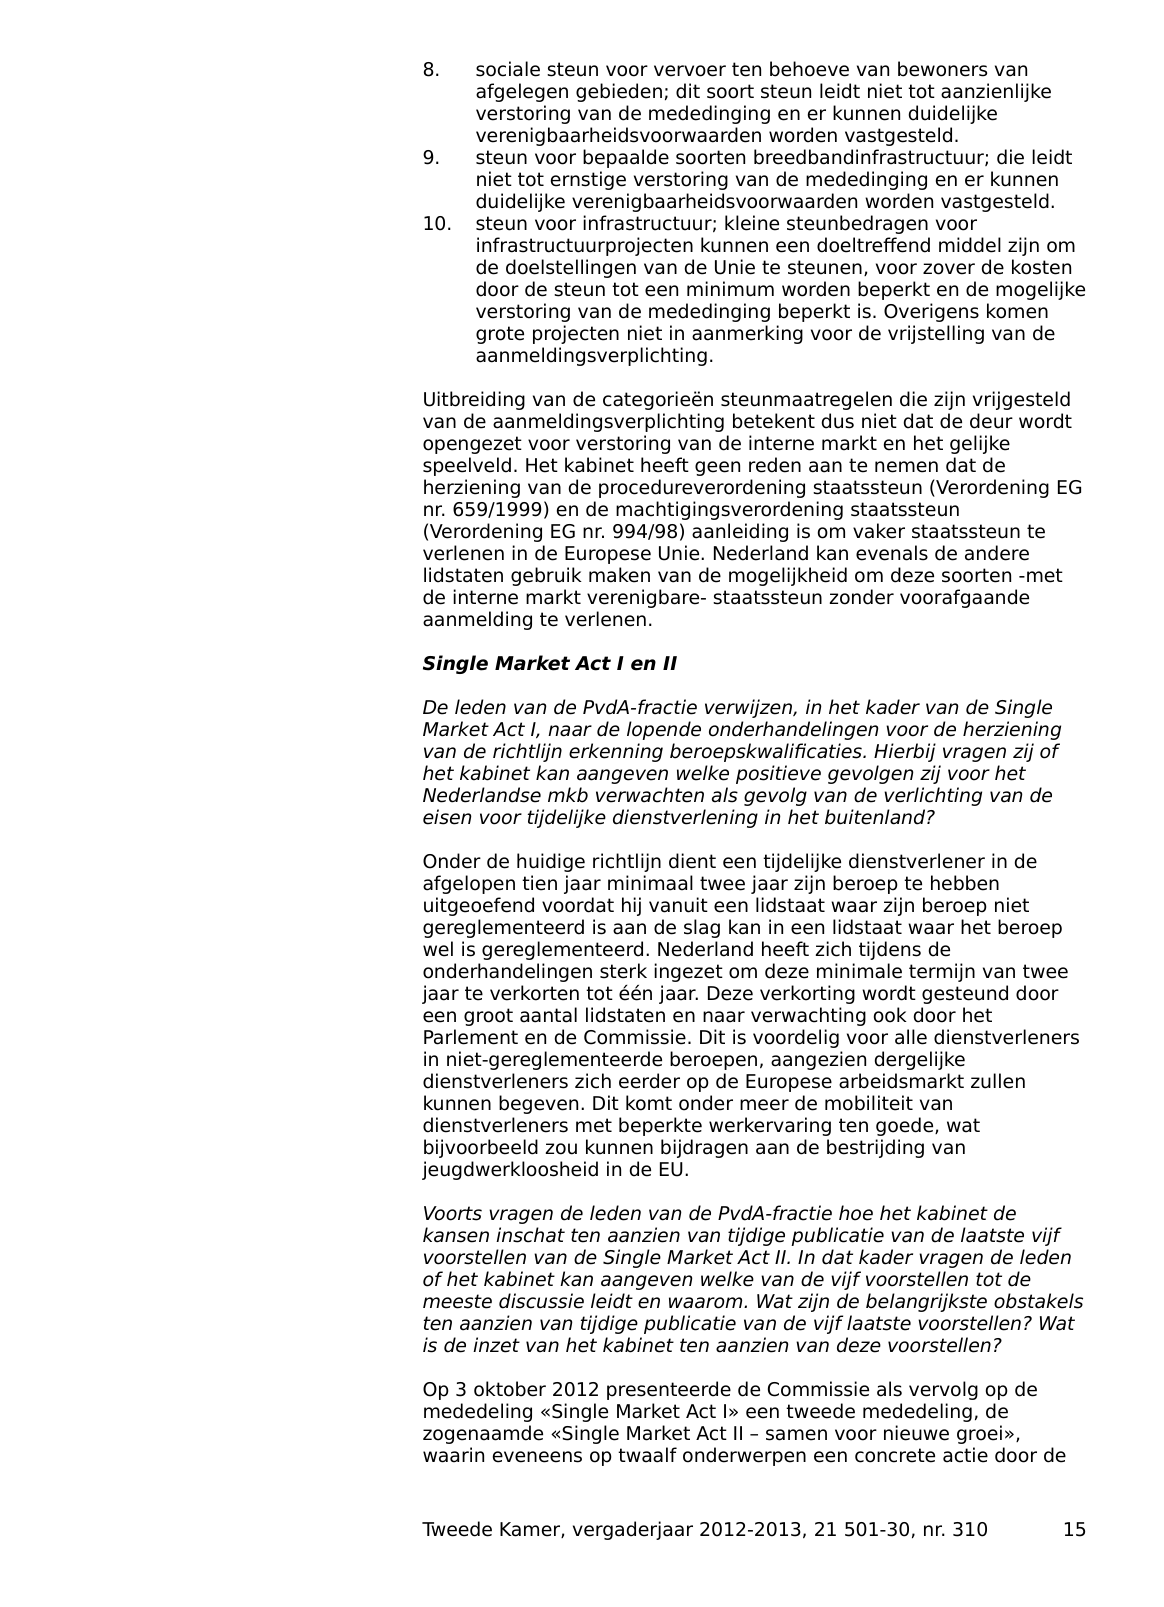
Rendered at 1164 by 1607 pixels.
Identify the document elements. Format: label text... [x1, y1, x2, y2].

text Uitbreiding van de categorieën steunmaatregelen die zijn vrijgesteld van de aanmeldingsverplichting betekent dus niet dat de deur wordt opengezet voor verstoring van de interne markt en het gelijke speelveld. Het kabinet heeft geen reden aan te nemen dat de herziening van de procedureverordening staatssteun (Verordening EG nr. 659/1999) en de machtigingsverordening staatssteun (Verordening EG nr. 994/98) aanleiding is om vaker staatssteun te verlenen in de Europese Unie. Nederland kan evenals de andere lidstaten gebruik maken van de mogelijkheid om deze soorten -met de interne markt verenigbare- staatssteun zonder voorafgaande aanmelding te verlenen. [422, 389, 1087, 631]
subtitle Single Market Act I en II [422, 653, 1087, 675]
subtitle Voorts vragen de leden van de PvdA-fractie hoe het kabinet de kansen inschat ten aanzien van tijdige publicatie van de laatste vijf voorstellen van de Single Market Act II. In dat kader vragen de leden of het kabinet kan aangeven welke van de vijf voorstellen tot de meeste discussie leidt en waarom. Wat zijn de belangrijkste obstakels ten aanzien van tijdige publicatie van de vijf laatste voorstellen? Wat is de inzet van het kabinet ten aanzien van deze voorstellen? [422, 1203, 1087, 1357]
text 8. sociale steun voor vervoer ten behoeve van bewoners van afgelegen gebieden; dit soort steun leidt niet tot aanzienlijke verstoring van de mededinging en er kunnen duidelijke verenigbaarheidsvoorwaarden worden vastgesteld. [422, 59, 1087, 147]
text De leden van de PvdA-fractie verwijzen, in het kader van de Single Market Act I, naar de lopende onderhandelingen voor de herziening van de richtlijn erkenning beroepskwalificaties. Hierbij vragen zij of het kabinet kan aangeven welke positieve gevolgen zij voor het Nederlandse mkb verwachten als gevolg van de verlichting van de eisen voor tijdelijke dienstverlening in het buitenland? [422, 697, 1087, 829]
text 10. steun voor infrastructuur; kleine steunbedragen voor infrastructuurprojecten kunnen een doeltreffend middel zijn om de doelstellingen van de Unie te steunen, voor zover de kosten door de steun tot een minimum worden beperkt en de mogelijke verstoring van de mededinging beperkt is. Overigens komen grote projecten niet in aanmerking voor de vrijstelling van de aanmeldingsverplichting. [422, 213, 1087, 367]
text 9. steun voor bepaalde soorten breedbandinfrastructuur; die leidt niet tot ernstige verstoring van de mededinging en er kunnen duidelijke verenigbaarheidsvoorwaarden worden vastgesteld. [422, 147, 1087, 213]
text Op 3 oktober 2012 presenteerde de Commissie als vervolg op de mededeling «Single Market Act I» een tweede mededeling, de zogenaamde «Single Market Act II – samen voor nieuwe groei», waarin eveneens op twaalf onderwerpen een concrete actie door de [422, 1379, 1087, 1467]
text Onder de huidige richtlijn dient een tijdelijke dienstverlener in de afgelopen tien jaar minimaal twee jaar zijn beroep te hebben uitgeoefend voordat hij vanuit een lidstaat waar zijn beroep niet gereglementeerd is aan de slag kan in een lidstaat waar het beroep wel is gereglementeerd. Nederland heeft zich tijdens de onderhandelingen sterk ingezet om deze minimale termijn van twee jaar te verkorten tot één jaar. Deze verkorting wordt gesteund door een groot aantal lidstaten en naar verwachting ook door het Parlement en de Commissie. Dit is voordelig voor alle dienstverleners in niet-gereglementeerde beroepen, aangezien dergelijke dienstverleners zich eerder op de Europese arbeidsmarkt zullen kunnen begeven. Dit komt onder meer de mobiliteit van dienstverleners met beperkte werkervaring ten goede, wat bijvoorbeeld zou kunnen bijdragen aan de bestrijding van jeugdwerkloosheid in de EU. [422, 851, 1087, 1181]
